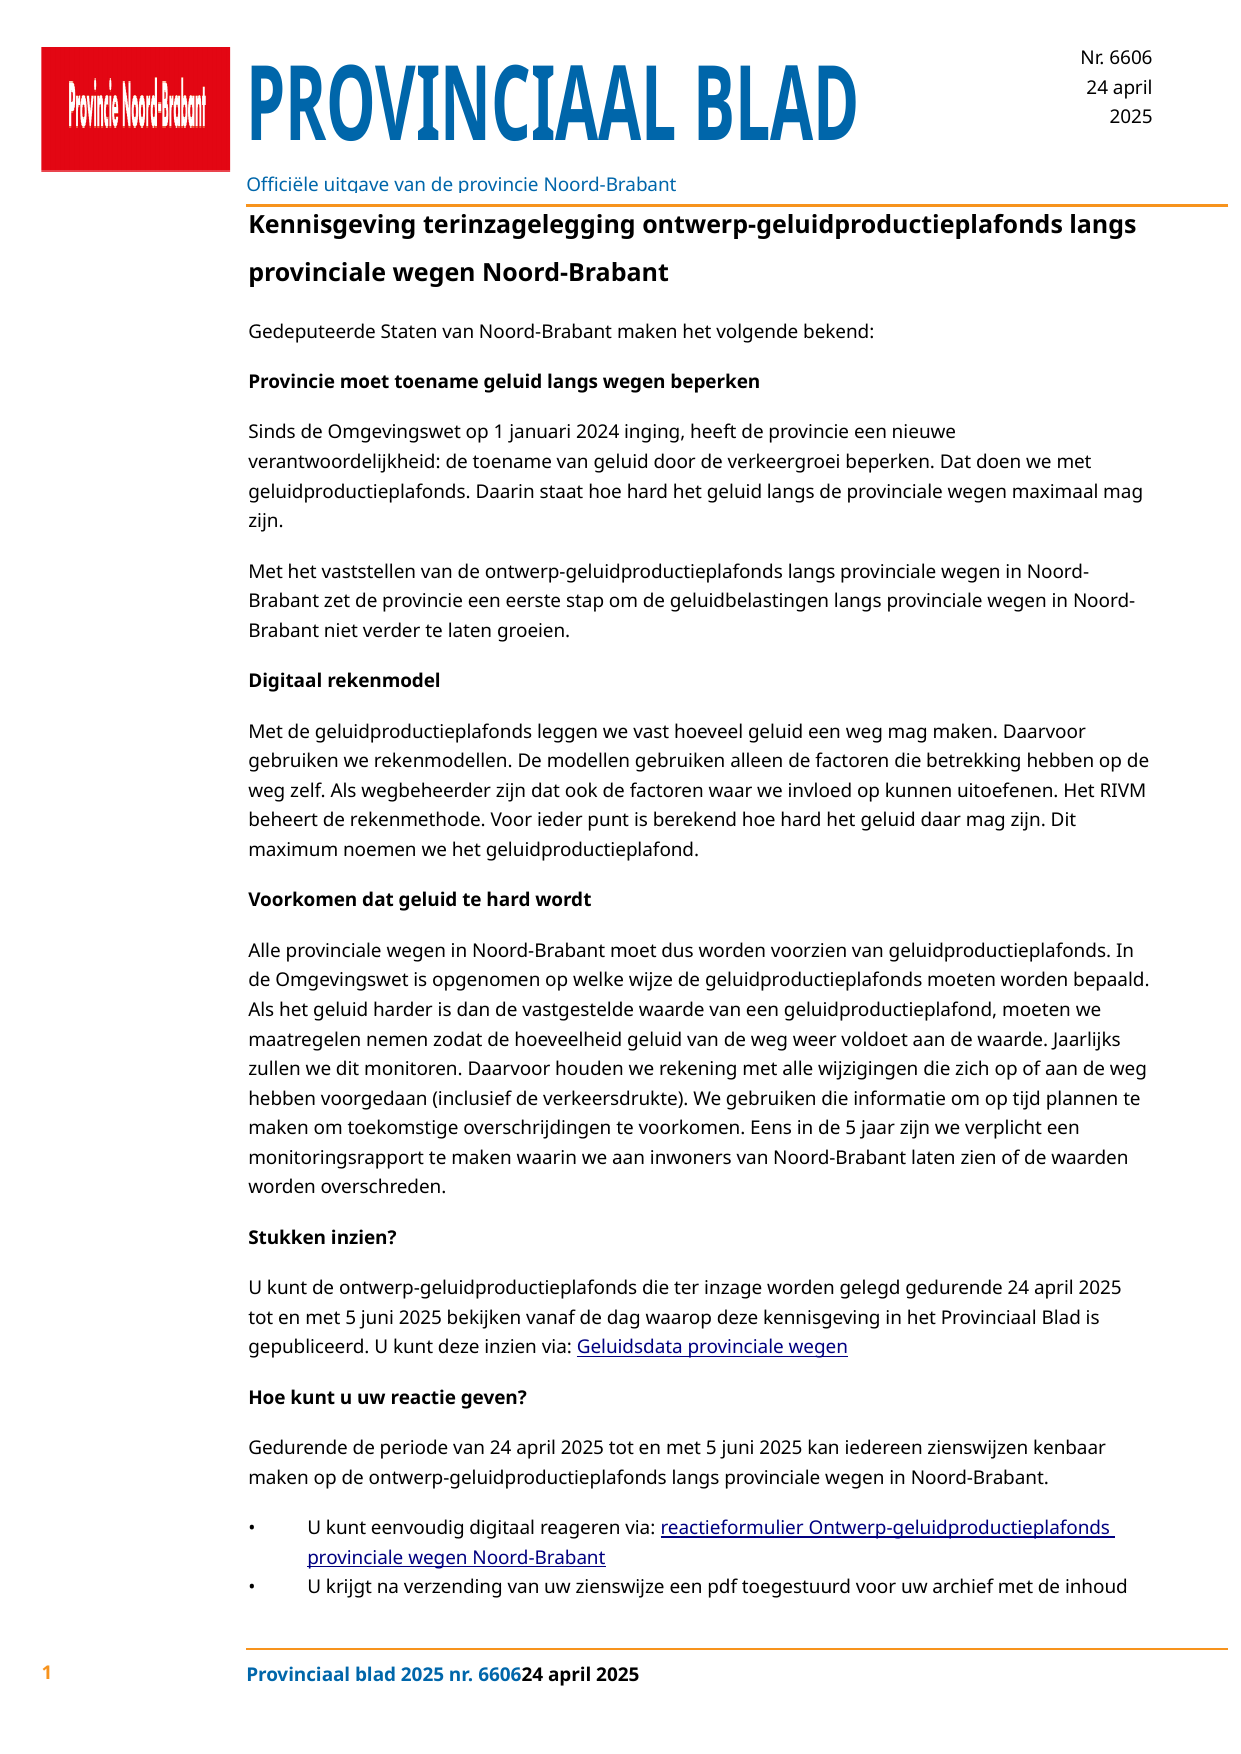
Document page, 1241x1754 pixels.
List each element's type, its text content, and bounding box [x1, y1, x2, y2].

text Sinds de Omgevingswet op 1 januari 2024 inging, heeft de provincie een nieuwe verantwoordelijkheid: de toename van geluid door de verkeergroei beperken. Dat doen we met geluidproductieplafonds. Daarin staat hoe hard het geluid langs de provinciale wegen maximaal mag zijn. [248, 419, 1152, 533]
text Met het vaststellen van de ontwerp-geluidproductieplafonds langs provinciale wegen in Noord-Brabant zet de provincie een eerste stap om de geluidbelastingen langs provinciale wegen in Noord-Brabant niet verder te laten groeien. [248, 558, 1152, 643]
picture [41, 47, 231, 172]
text Provincie moet toename geluid langs wegen beperken [248, 368, 1152, 394]
list U kunt eenvoudig digitaal reageren via: reactieformulier Ontwerp-geluidproductieplafonds provinciale wegen Noord-Brabant [248, 1514, 1152, 1570]
text U kunt de ontwerp-geluidproductieplafonds die ter inzage worden gelegd gedurende 24 april 2025 tot en met 5 juni 2025 bekijken vanaf de dag waarop deze kennisgeving in het Provinciaal Blad is gepubliceerd. U kunt deze inzien via: Geluidsdata provinciale wegen [248, 1274, 1152, 1359]
text Gedeputeerde Staten van Noord-Brabant maken het volgende bekend: [248, 318, 1152, 344]
list U krijgt na verzending van uw zienswijze een pdf toegestuurd voor uw archief met de inhoud [248, 1574, 1152, 1599]
text Alle provinciale wegen in Noord-Brabant moet dus worden voorzien van geluidproductieplafonds. In de Omgevingswet is opgenomen op welke wijze de geluidproductieplafonds moeten worden bepaald. Als het geluid harder is dan de vastgestelde waarde van een geluidproductieplafond, moeten we maatregelen nemen zodat de hoeveelheid geluid van de weg weer voldoet aan de waarde. Jaarlijks zullen we dit monitoren. Daarvoor houden we rekening met alle wijzigingen die zich op of aan de weg hebben voorgedaan (inclusief de verkeersdrukte). We gebruiken die informatie om op tijd plannen te maken om toekomstige overschrijdingen te voorkomen. Eens in de 5 jaar zijn we verplicht een monitoringsrapport te maken waarin we aan inwoners van Noord-Brabant laten zien of de waarden worden overschreden. [248, 937, 1152, 1199]
text Gedurende de periode van 24 april 2025 tot en met 5 juni 2025 kan iedereen zienswijzen kenbaar maken op de ontwerp-geluidproductieplafonds langs provinciale wegen in Noord-Brabant. [248, 1434, 1152, 1490]
text Kennisgeving terinzagelegging ontwerp-geluidproductieplafonds langs provinciale wegen Noord-Brabant [248, 207, 1152, 288]
text Digitaal rekenmodel [248, 667, 1152, 693]
text Hoe kunt u uw reactie geven? [248, 1384, 1152, 1410]
text Voorkomen dat geluid te hard wordt [248, 887, 1152, 912]
text Met de geluidproductieplafonds leggen we vast hoeveel geluid een weg mag maken. Daarvoor gebruiken we rekenmodellen. De modellen gebruiken alleen de factoren die betrekking hebben op de weg zelf. Als wegbeheerder zijn dat ook de factoren waar we invloed op kunnen uitoefenen. Het RIVM beheert de rekenmethode. Voor ieder punt is berekend hoe hard het geluid daar mag zijn. Dit maximum noemen we het geluidproductieplafond. [248, 718, 1152, 862]
text Stukken inzien? [248, 1224, 1152, 1250]
